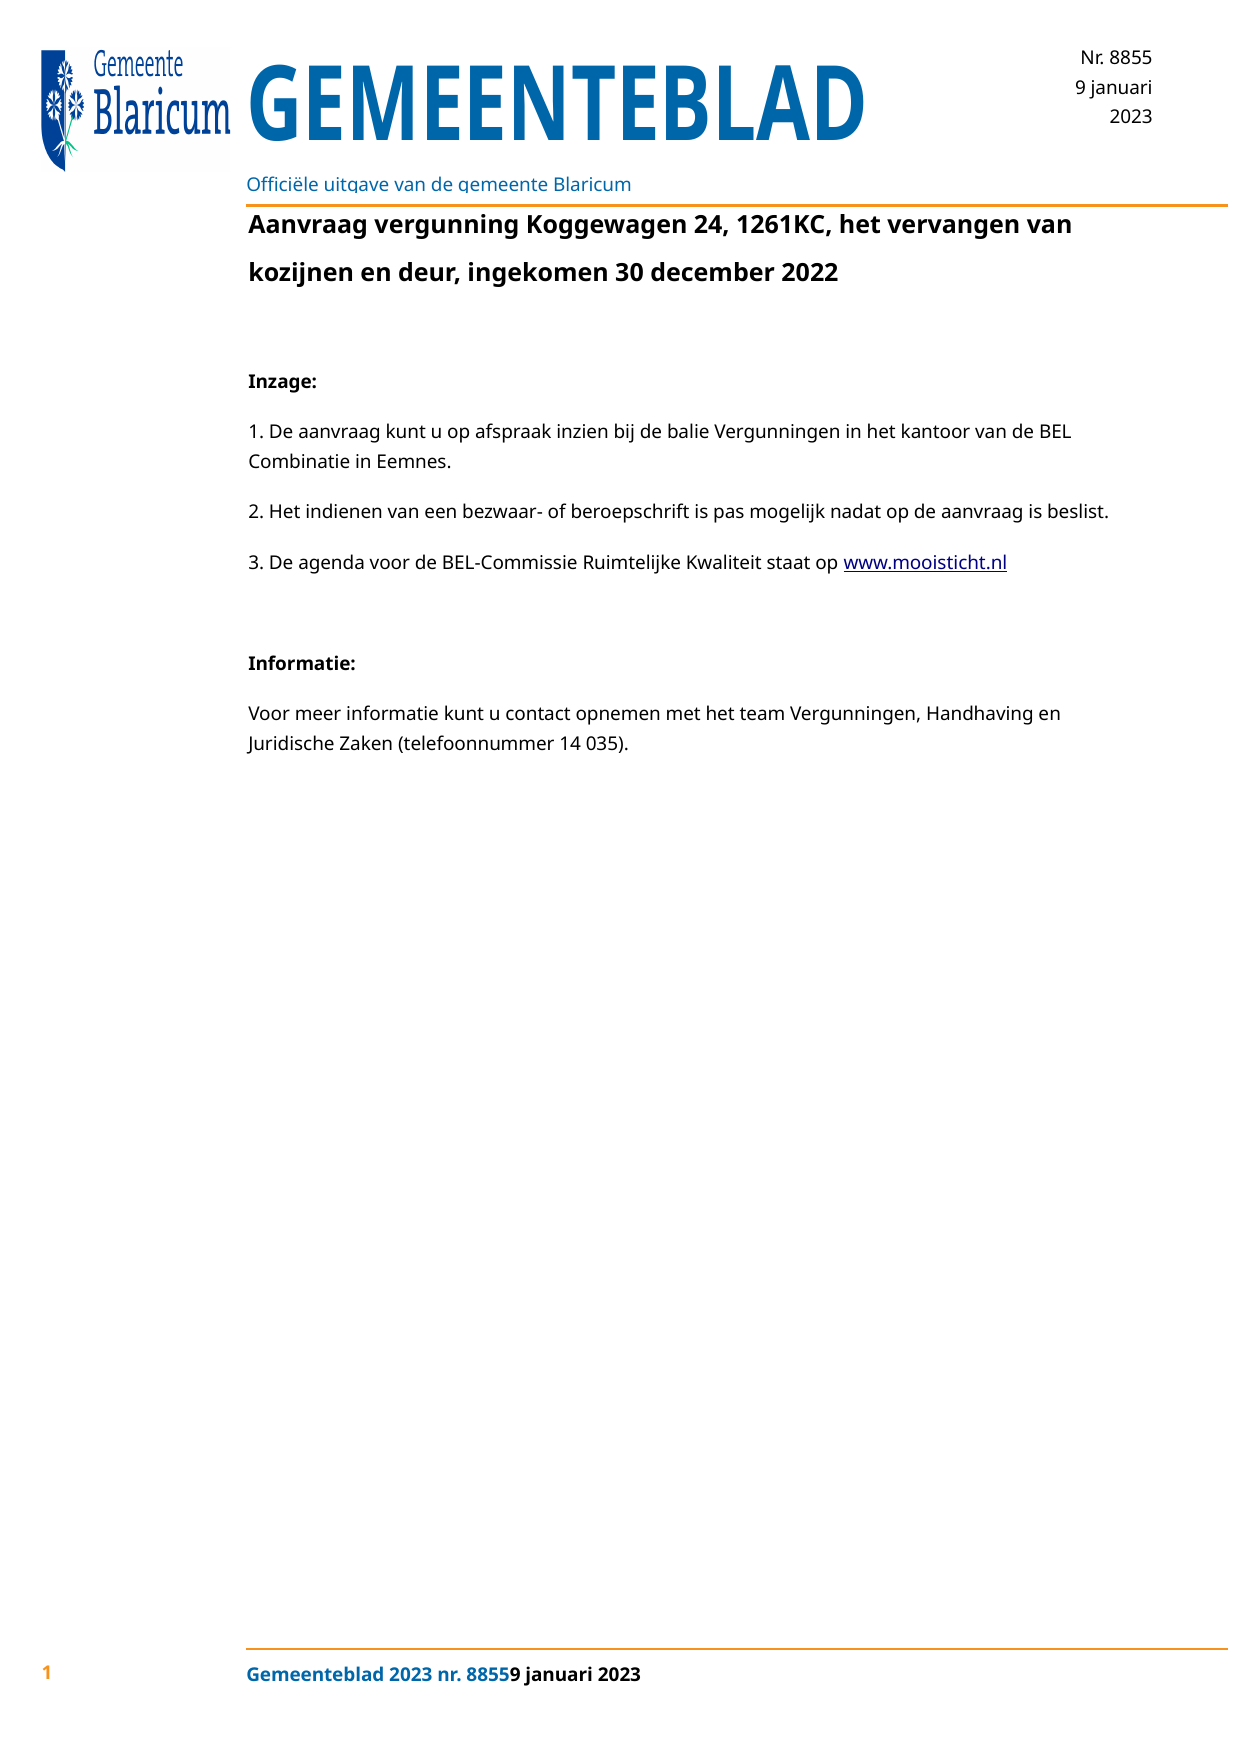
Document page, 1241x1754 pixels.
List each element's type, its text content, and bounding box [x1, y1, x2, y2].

text Informatie: [248, 650, 1152, 676]
text 1. De aanvraag kunt u op afspraak inzien bij de balie Vergunningen in het kantoor van de BEL Combinatie in Eemnes. [248, 419, 1152, 474]
text Voor meer informatie kunt u contact opnemen met het team Vergunningen, Handhaving en Juridische Zaken (telefoonnummer 14 035). [248, 700, 1152, 756]
picture [41, 47, 231, 172]
text Aanvraag vergunning Koggewagen 24, 1261KC, het vervangen van kozijnen en deur, ingekomen 30 december 2022 [248, 207, 1152, 288]
text 3. De agenda voor de BEL-Commissie Ruimtelijke Kwaliteit staat op www.mooisticht.nl [248, 549, 1152, 575]
text 2. Het indienen van een bezwaar- of beroepschrift is pas mogelijk nadat op de aanvraag is beslist. [248, 499, 1152, 524]
text Inzage: [248, 368, 1152, 394]
